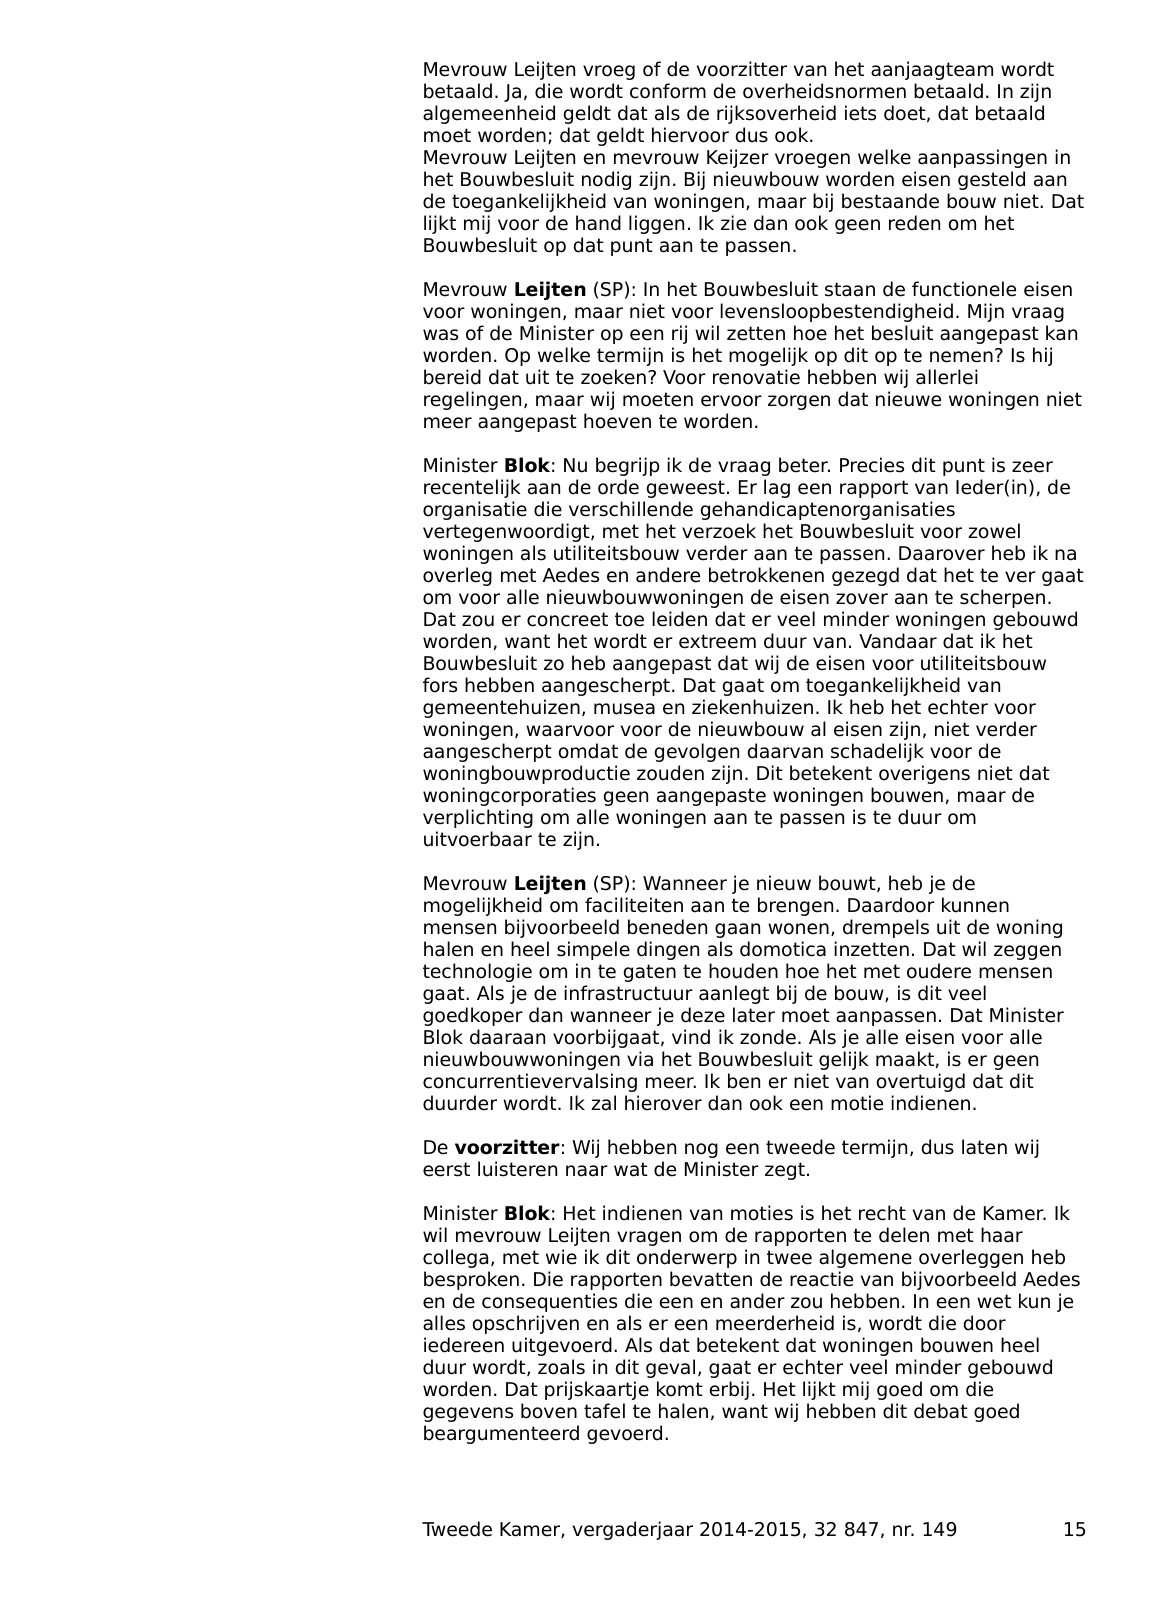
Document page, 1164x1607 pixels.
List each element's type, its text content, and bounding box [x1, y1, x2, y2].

text De voorzitter: Wij hebben nog een tweede termijn, dus laten wij eerst luisteren naar wat de Minister zegt. [422, 1137, 1087, 1181]
text Minister Blok: Nu begrijp ik de vraag beter. Precies dit punt is zeer recentelijk aan de orde geweest. Er lag een rapport van Ieder(in), de organisatie die verschillende gehandicaptenorganisaties vertegenwoordigt, met het verzoek het Bouwbesluit voor zowel woningen als utiliteitsbouw verder aan te passen. Daarover heb ik na overleg met Aedes en andere betrokkenen gezegd dat het te ver gaat om voor alle nieuwbouwwoningen de eisen zover aan te scherpen. Dat zou er concreet toe leiden dat er veel minder woningen gebouwd worden, want het wordt er extreem duur van. Vandaar dat ik het Bouwbesluit zo heb aangepast dat wij de eisen voor utiliteitsbouw fors hebben aangescherpt. Dat gaat om toegankelijkheid van gemeentehuizen, musea en ziekenhuizen. Ik heb het echter voor woningen, waarvoor voor de nieuwbouw al eisen zijn, niet verder aangescherpt omdat de gevolgen daarvan schadelijk voor de woningbouwproductie zouden zijn. Dit betekent overigens niet dat woningcorporaties geen aangepaste woningen bouwen, maar de verplichting om alle woningen aan te passen is te duur om uitvoerbaar te zijn. [422, 455, 1087, 851]
text Mevrouw Leijten (SP): Wanneer je nieuw bouwt, heb je de mogelijkheid om faciliteiten aan te brengen. Daardoor kunnen mensen bijvoorbeeld beneden gaan wonen, drempels uit de woning halen en heel simpele dingen als domotica inzetten. Dat wil zeggen technologie om in te gaten te houden hoe het met oudere mensen gaat. Als je de infrastructuur aanlegt bij de bouw, is dit veel goedkoper dan wanneer je deze later moet aanpassen. Dat Minister Blok daaraan voorbijgaat, vind ik zonde. Als je alle eisen voor alle nieuwbouwwoningen via het Bouwbesluit gelijk maakt, is er geen concurrentievervalsing meer. Ik ben er niet van overtuigd dat dit duurder wordt. Ik zal hierover dan ook een motie indienen. [422, 873, 1087, 1115]
text Minister Blok: Het indienen van moties is het recht van de Kamer. Ik wil mevrouw Leijten vragen om de rapporten te delen met haar collega, met wie ik dit onderwerp in twee algemene overleggen heb besproken. Die rapporten bevatten de reactie van bijvoorbeeld Aedes en de consequenties die een en ander zou hebben. In een wet kun je alles opschrijven en als er een meerderheid is, wordt die door iedereen uitgevoerd. Als dat betekent dat woningen bouwen heel duur wordt, zoals in dit geval, gaat er echter veel minder gebouwd worden. Dat prijskaartje komt erbij. Het lijkt mij goed om die gegevens boven tafel te halen, want wij hebben dit debat goed beargumenteerd gevoerd. [422, 1203, 1087, 1445]
text Mevrouw Leijten (SP): In het Bouwbesluit staan de functionele eisen voor woningen, maar niet voor levensloopbestendigheid. Mijn vraag was of de Minister op een rij wil zetten hoe het besluit aangepast kan worden. Op welke termijn is het mogelijk op dit op te nemen? Is hij bereid dat uit te zoeken? Voor renovatie hebben wij allerlei regelingen, maar wij moeten ervoor zorgen dat nieuwe woningen niet meer aangepast hoeven te worden. [422, 279, 1087, 433]
text Mevrouw Leijten vroeg of de voorzitter van het aanjaagteam wordt betaald. Ja, die wordt conform de overheidsnormen betaald. In zijn algemeenheid geldt dat als de rijksoverheid iets doet, dat betaald moet worden; dat geldt hiervoor dus ook. [422, 59, 1087, 147]
text Mevrouw Leijten en mevrouw Keijzer vroegen welke aanpassingen in het Bouwbesluit nodig zijn. Bij nieuwbouw worden eisen gesteld aan de toegankelijkheid van woningen, maar bij bestaande bouw niet. Dat lijkt mij voor de hand liggen. Ik zie dan ook geen reden om het Bouwbesluit op dat punt aan te passen. [422, 147, 1087, 257]
